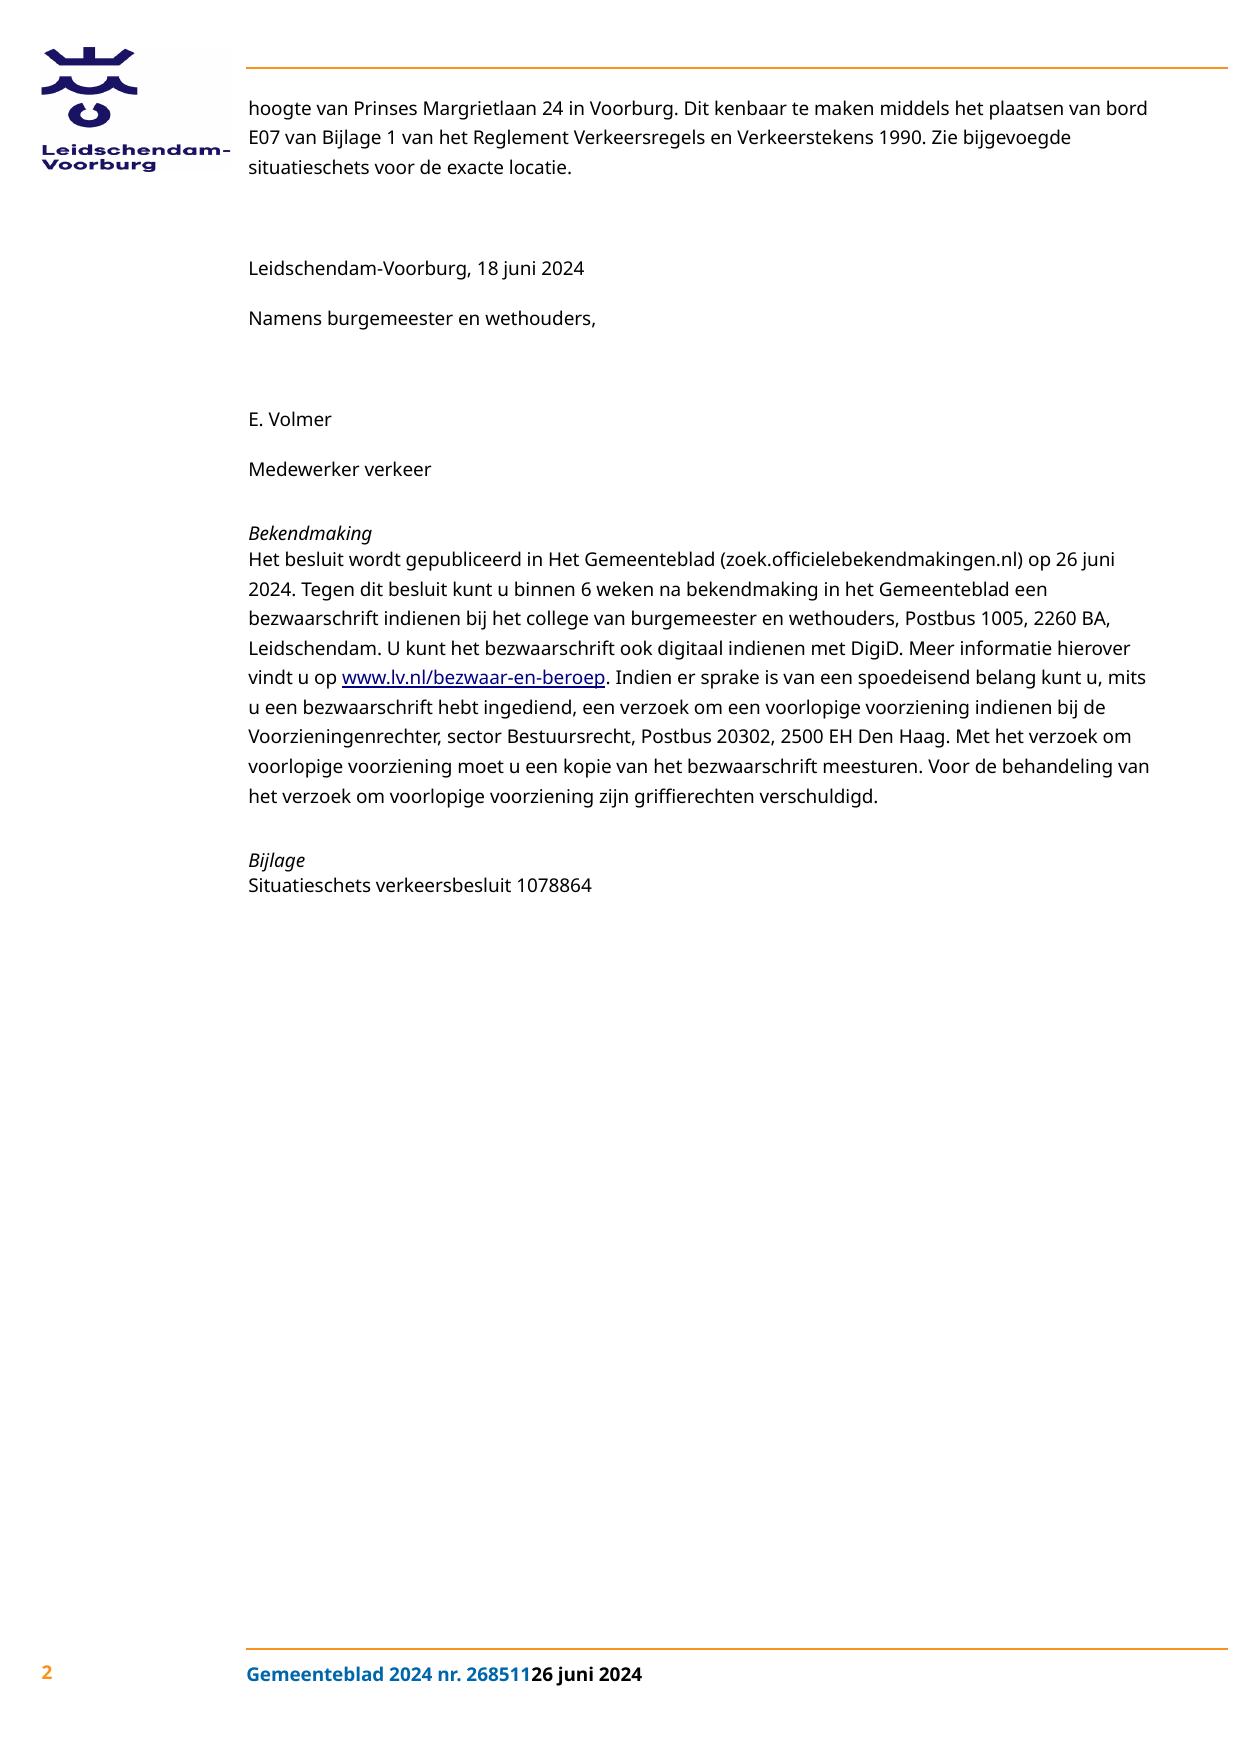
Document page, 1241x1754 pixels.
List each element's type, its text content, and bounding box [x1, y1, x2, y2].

text Bekendmaking [248, 520, 1152, 546]
text E. Volmer [248, 406, 1152, 432]
text Namens burgemeester en wethouders, [248, 305, 1152, 331]
text hoogte van Prinses Margrietlaan 24 in Voorburg. Dit kenbaar te maken middels het plaatsen van bord E07 van Bijlage 1 van het Reglement Verkeersregels en Verkeerstekens 1990. Zie bijgevoegde situatieschets voor de exacte locatie. [248, 95, 1152, 180]
text Het besluit wordt gepubliceerd in Het Gemeenteblad (zoek.officielebekendmakingen.nl) op 26 juni 2024. Tegen dit besluit kunt u binnen 6 weken na bekendmaking in het Gemeenteblad een bezwaarschrift indienen bij het college van burgemeester en wethouders, Postbus 1005, 2260 BA, Leidschendam. U kunt het bezwaarschrift ook digitaal indienen met DigiD. Meer informatie hierover vindt u op www.lv.nl/bezwaar-en-beroep. Indien er sprake is van een spoedeisend belang kunt u, mits u een bezwaarschrift hebt ingediend, een verzoek om een voorlopige voorziening indienen bij de Voorzieningenrechter, sector Bestuursrecht, Postbus 20302, 2500 EH Den Haag. Met het verzoek om voorlopige voorziening moet u een kopie van het bezwaarschrift meesturen. Voor de behandeling van het verzoek om voorlopige voorziening zijn griffierechten verschuldigd. [248, 546, 1152, 808]
text Bijlage [248, 847, 1152, 872]
text Medewerker verkeer [248, 456, 1152, 482]
text Leidschendam-Voorburg, 18 juni 2024 [248, 255, 1152, 281]
picture [41, 47, 231, 172]
text Situatieschets verkeersbesluit 1078864 [248, 872, 1152, 898]
